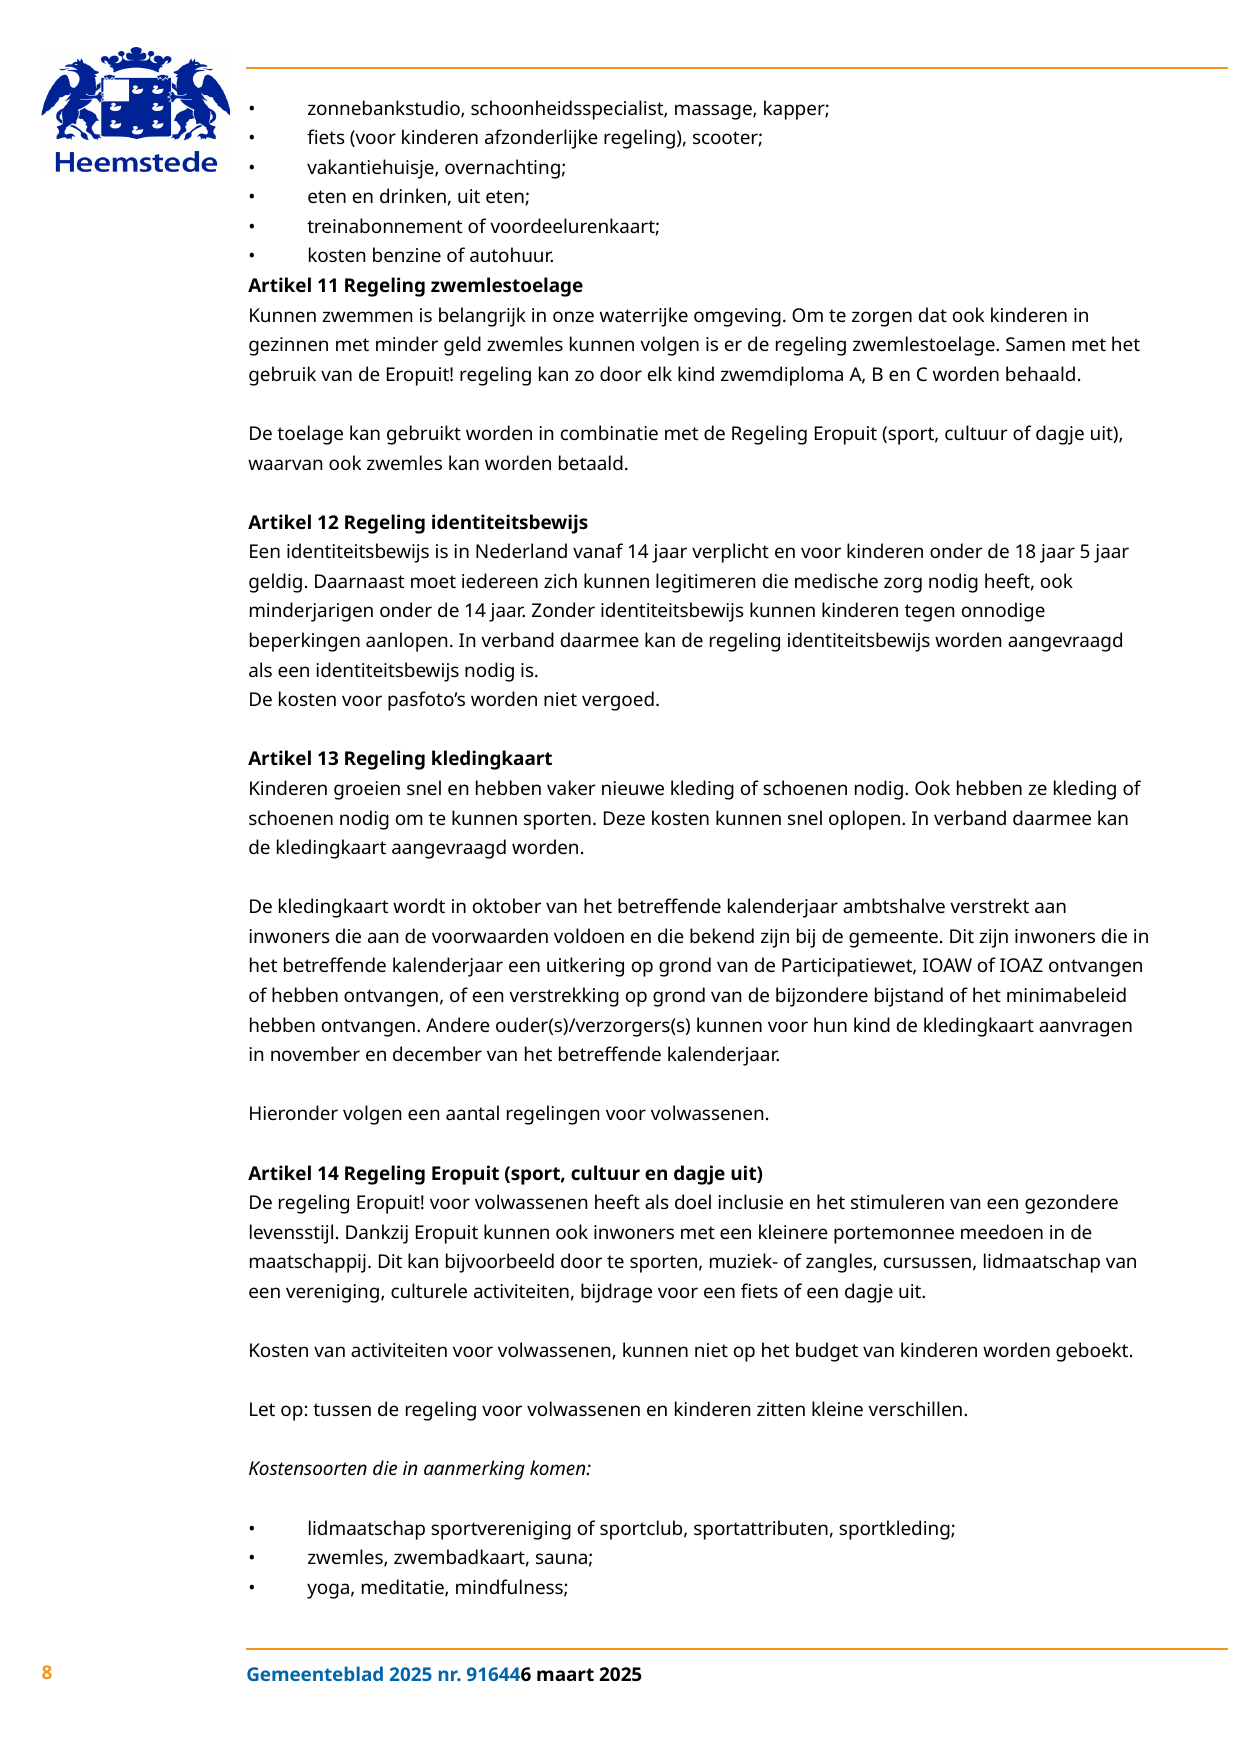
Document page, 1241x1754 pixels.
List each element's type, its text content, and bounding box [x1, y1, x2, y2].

list fiets (voor kinderen afzonderlijke regeling), scooter; [248, 124, 1152, 150]
list lidmaatschap sportvereniging of sportclub, sportattributen, sportkleding; [248, 1515, 1152, 1541]
list eten en drinken, uit eten; [248, 183, 1152, 209]
list treinabonnement of voordeelurenkaart; [248, 213, 1152, 239]
text Artikel 11 Regeling zwemlestoelage [248, 272, 1152, 298]
text De toelage kan gebruikt worden in combinatie met de Regeling Eropuit (sport, cultuur of dagje uit), waarvan ook zwemles kan worden betaald. [248, 420, 1152, 476]
text Artikel 12 Regeling identiteitsbewijs [248, 509, 1152, 535]
picture [41, 47, 231, 172]
text De regeling Eropuit! voor volwassenen heeft als doel inclusie en het stimuleren van een gezondere levensstijl. Dankzij Eropuit kunnen ook inwoners met een kleinere portemonnee meedoen in de maatschappij. Dit kan bijvoorbeeld door te sporten, muziek- of zangles, cursussen, lidmaatschap van een vereniging, culturele activiteiten, bijdrage voor een fiets of een dagje uit. [248, 1189, 1152, 1304]
text Kunnen zwemmen is belangrijk in onze waterrijke omgeving. Om te zorgen dat ook kinderen in gezinnen met minder geld zwemles kunnen volgen is er de regeling zwemlestoelage. Samen met het gebruik van de Eropuit! regeling kan zo door elk kind zwemdiploma A, B en C worden behaald. [248, 302, 1152, 387]
text Kostensoorten die in aanmerking komen: [248, 1456, 1152, 1481]
text Hieronder volgen een aantal regelingen voor volwassenen. [248, 1101, 1152, 1126]
list zonnebankstudio, schoonheidsspecialist, massage, kapper; [248, 95, 1152, 121]
list yoga, meditatie, mindfulness; [248, 1574, 1152, 1600]
text Kinderen groeien snel en hebben vaker nieuwe kleding of schoenen nodig. Ook hebben ze kleding of schoenen nodig om te kunnen sporten. Deze kosten kunnen snel oplopen. In verband daarmee kan de kledingkaart aangevraagd worden. [248, 775, 1152, 860]
text De kosten voor pasfoto’s worden niet vergoed. [248, 686, 1152, 712]
list vakantiehuisje, overnachting; [248, 154, 1152, 180]
text Kosten van activiteiten voor volwassenen, kunnen niet op het budget van kinderen worden geboekt. [248, 1337, 1152, 1363]
text Let op: tussen de regeling voor volwassenen en kinderen zitten kleine verschillen. [248, 1396, 1152, 1422]
text Artikel 14 Regeling Eropuit (sport, cultuur en dagje uit) [248, 1160, 1152, 1186]
text Artikel 13 Regeling kledingkaart [248, 746, 1152, 771]
list zwemles, zwembadkaart, sauna; [248, 1544, 1152, 1570]
text Een identiteitsbewijs is in Nederland vanaf 14 jaar verplicht en voor kinderen onder de 18 jaar 5 jaar geldig. Daarnaast moet iedereen zich kunnen legitimeren die medische zorg nodig heeft, ook minderjarigen onder de 14 jaar. Zonder identiteitsbewijs kunnen kinderen tegen onnodige beperkingen aanlopen. In verband daarmee kan de regeling identiteitsbewijs worden aangevraagd als een identiteitsbewijs nodig is. [248, 538, 1152, 683]
text De kledingkaart wordt in oktober van het betreffende kalenderjaar ambtshalve verstrekt aan inwoners die aan de voorwaarden voldoen en die bekend zijn bij de gemeente. Dit zijn inwoners die in het betreffende kalenderjaar een uitkering op grond van de Participatiewet, IOAW of IOAZ ontvangen of hebben ontvangen, of een verstrekking op grond van de bijzondere bijstand of het minimabeleid hebben ontvangen. Andere ouder(s)/verzorgers(s) kunnen voor hun kind de kledingkaart aanvragen in november en december van het betreffende kalenderjaar. [248, 893, 1152, 1067]
list kosten benzine of autohuur. [248, 243, 1152, 268]
